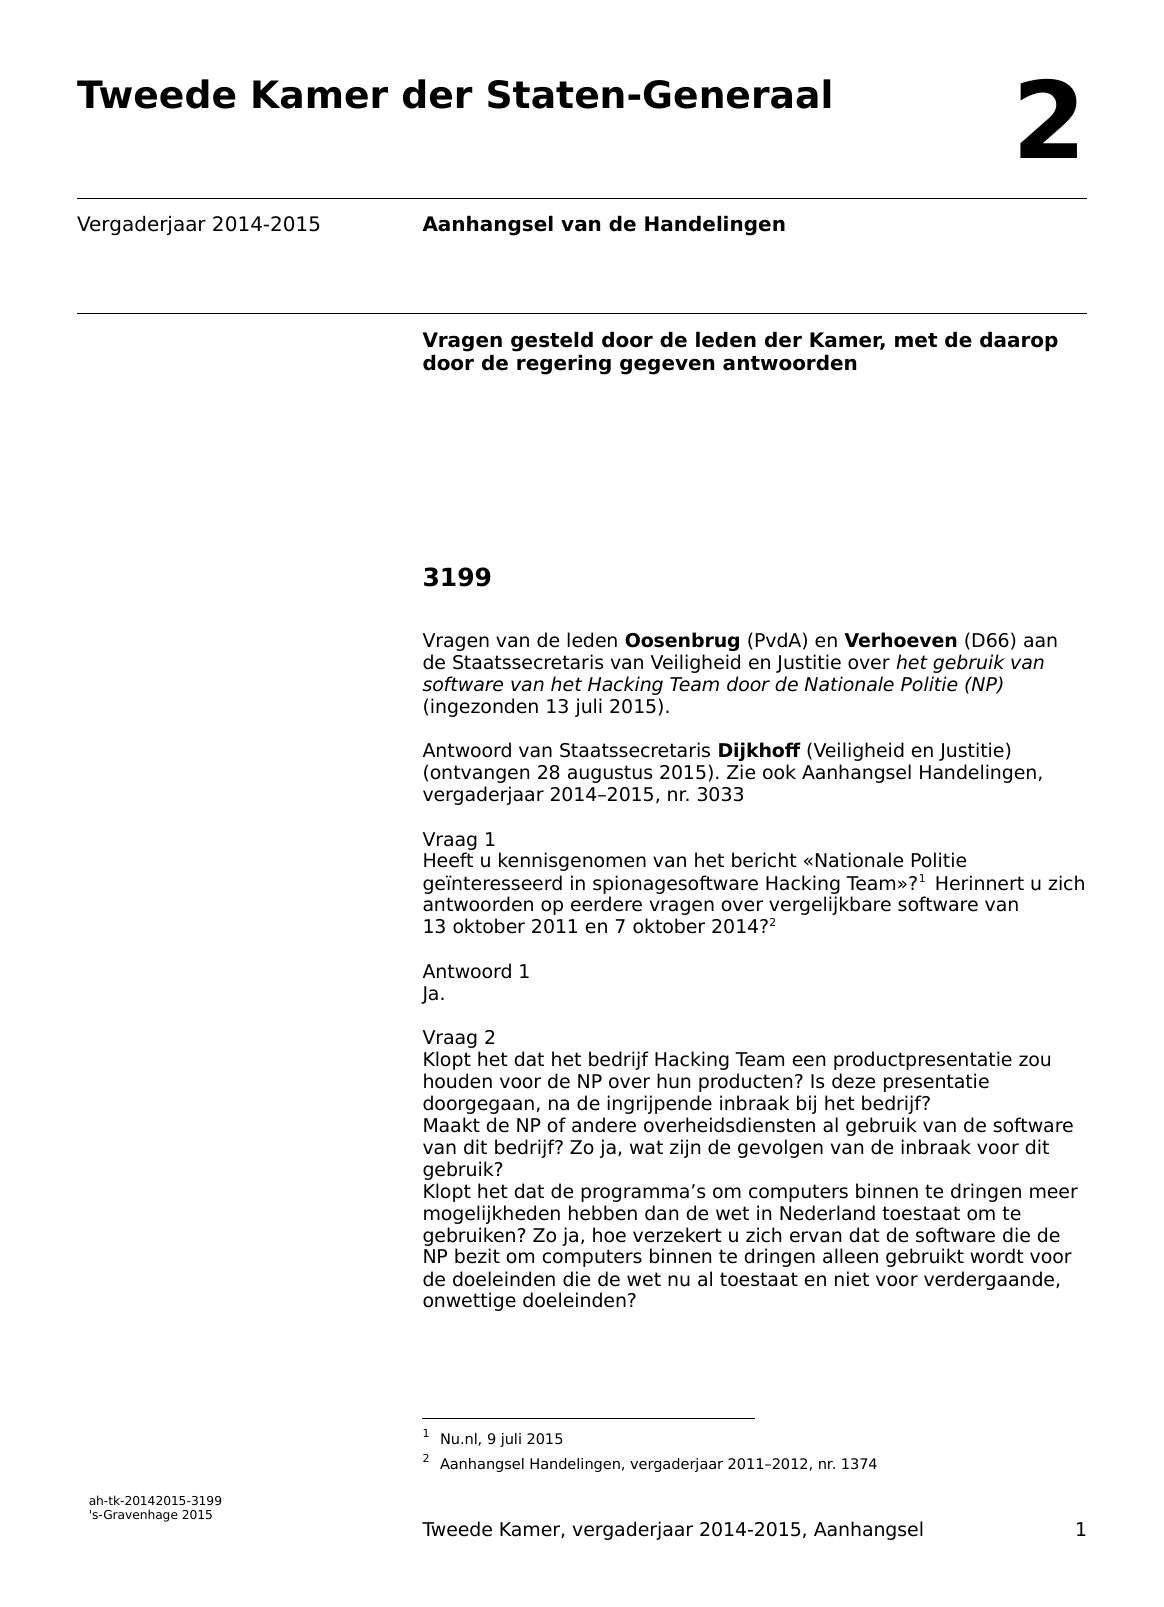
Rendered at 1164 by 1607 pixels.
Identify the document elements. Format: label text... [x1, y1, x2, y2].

text Klopt het dat de programma’s om computers binnen te dringen meer mogelijkheden hebben dan de wet in Nederland toestaat om te gebruiken? Zo ja, hoe verzekert u zich ervan dat de software die de NP bezit om computers binnen te dringen alleen gebruikt wordt voor de doeleinden die de wet nu al toestaat en niet voor verdergaande, onwettige doeleinden? [422, 1181, 1087, 1312]
text Nu.nl, 9 juli 2015 [422, 1427, 1087, 1449]
table_header Tweede Kamer der Staten-Generaal [77, 59, 886, 198]
text Antwoord van Staatssecretaris Dijkhoff (Veiligheid en Justitie) (ontvangen 28 augustus 2015). Zie ook Aanhangsel Handelingen, vergaderjaar 2014–2015, nr. 3033 [422, 740, 1087, 806]
text ah-tk-20142015-3199 [88, 1494, 323, 1508]
text Ja. [422, 982, 1087, 1004]
text 3199 [422, 563, 1087, 592]
text Vraag 2 [422, 1027, 1087, 1049]
table_cell Aanhangsel van de Handelingen [422, 199, 1087, 313]
table_header 2 [886, 59, 1087, 198]
text Vragen van de leden Oosenbrug (PvdA) en Verhoeven (D66) aan de Staatssecretaris van Veiligheid en Justitie over het gebruik van software van het Hacking Team door de Nationale Politie (NP) (ingezonden 13 juli 2015). [422, 630, 1087, 718]
text Heeft u kennisgenomen van het bericht «Nationale Politie geïnteresseerd in spionagesoftware Hacking Team»? Herinnert u zich antwoorden op eerdere vragen over vergelijkbare software van 13 oktober 2011 en 7 oktober 2014? [422, 850, 1087, 938]
text Klopt het dat het bedrijf Hacking Team een productpresentatie zou houden voor de NP over hun producten? Is deze presentatie doorgegaan, na de ingrijpende inbraak bij het bedrijf? [422, 1049, 1087, 1114]
text Antwoord 1 [422, 961, 1087, 982]
text Aanhangsel Handelingen, vergaderjaar 2011–2012, nr. 1374 [422, 1452, 1087, 1474]
text Vraag 1 [422, 828, 1087, 850]
text 's-Gravenhage 2015 [88, 1508, 323, 1522]
table_cell Vragen gesteld door de leden der Kamer, met de daarop door de regering gegeven antwoorden [422, 314, 1087, 375]
text Maakt de NP of andere overheidsdiensten al gebruik van de software van dit bedrijf? Zo ja, wat zijn de gevolgen van de inbraak voor dit gebruik? [422, 1114, 1087, 1181]
table_cell [77, 314, 422, 375]
table_cell Vergaderjaar 2014-2015 [77, 199, 422, 313]
